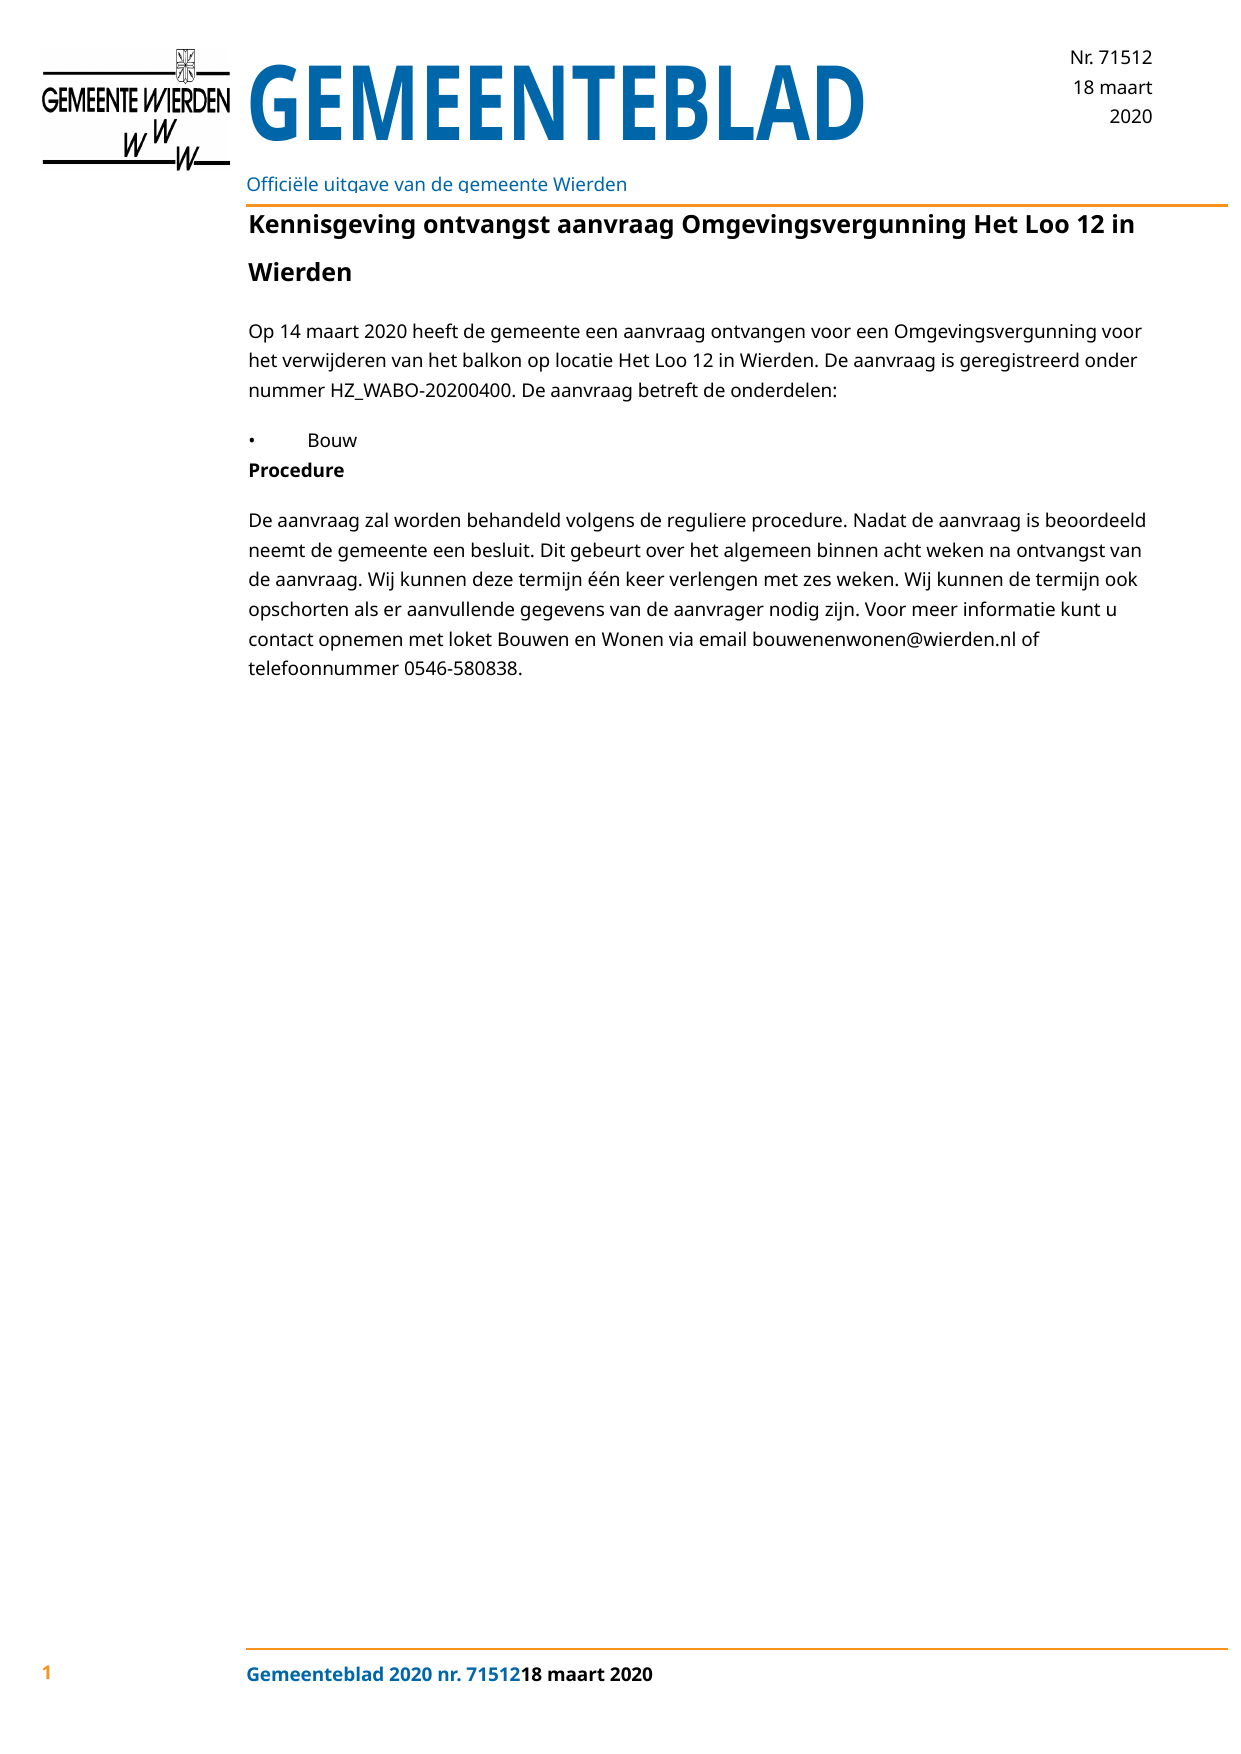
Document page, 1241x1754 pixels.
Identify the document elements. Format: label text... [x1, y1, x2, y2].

list Bouw [248, 427, 1152, 453]
picture [41, 47, 231, 172]
text Procedure [248, 457, 1152, 483]
text Kennisgeving ontvangst aanvraag Omgevingsvergunning Het Loo 12 in Wierden [248, 207, 1152, 288]
text Op 14 maart 2020 heeft de gemeente een aanvraag ontvangen voor een Omgevingsvergunning voor het verwijderen van het balkon op locatie Het Loo 12 in Wierden. De aanvraag is geregistreerd onder nummer HZ_WABO-20200400. De aanvraag betreft de onderdelen: [248, 318, 1152, 403]
text De aanvraag zal worden behandeld volgens de reguliere procedure. Nadat de aanvraag is beoordeeld neemt de gemeente een besluit. Dit gebeurt over het algemeen binnen acht weken na ontvangst van de aanvraag. Wij kunnen deze termijn één keer verlengen met zes weken. Wij kunnen de termijn ook opschorten als er aanvullende gegevens van de aanvrager nodig zijn. Voor meer informatie kunt u contact opnemen met loket Bouwen en Wonen via email bouwenenwonen@wierden.nl of telefoonnummer 0546-580838. [248, 507, 1152, 681]
